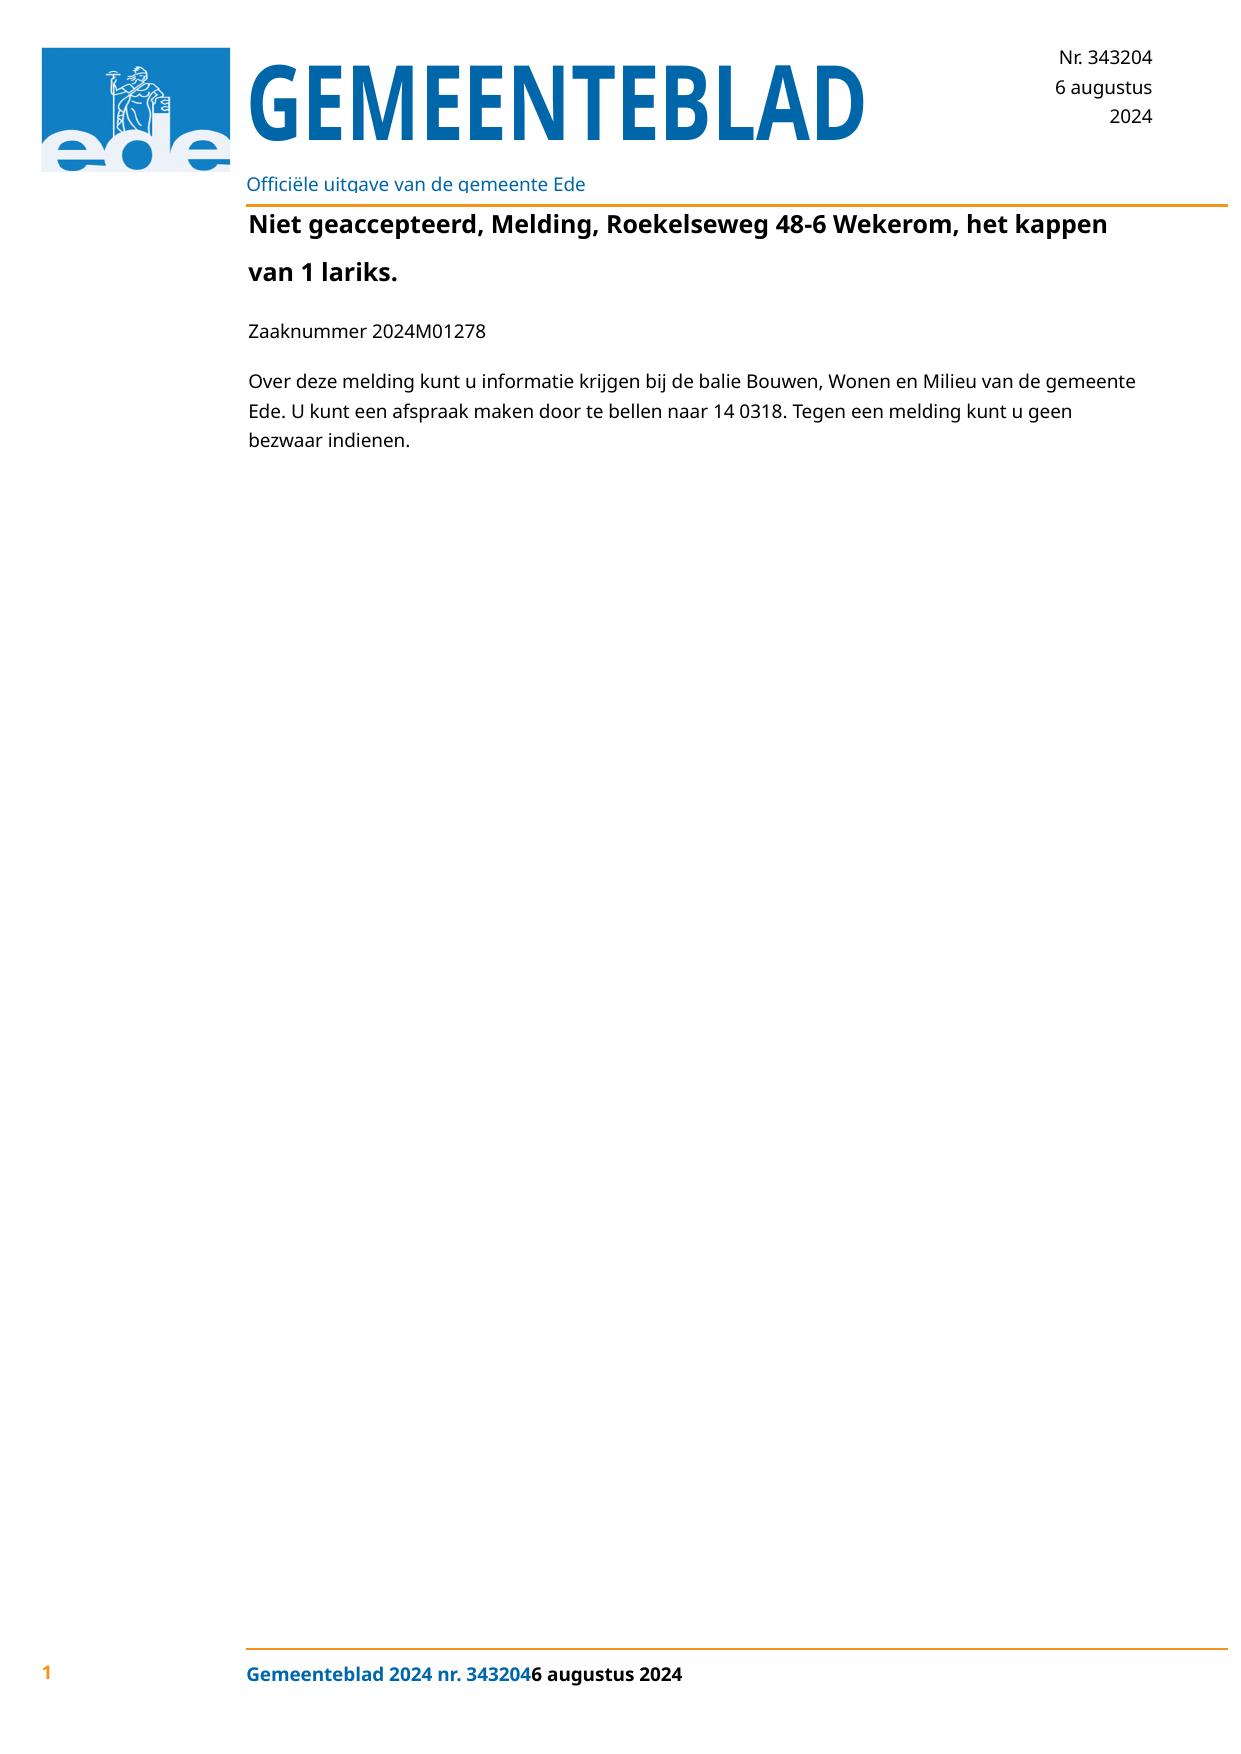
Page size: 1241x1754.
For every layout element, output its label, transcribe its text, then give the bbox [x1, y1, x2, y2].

text Zaaknummer 2024M01278 [248, 318, 1152, 344]
text Over deze melding kunt u informatie krijgen bij de balie Bouwen, Wonen en Milieu van de gemeente Ede. U kunt een afspraak maken door te bellen naar 14 0318. Tegen een melding kunt u geen bezwaar indienen. [248, 368, 1152, 453]
text Niet geaccepteerd, Melding, Roekelseweg 48-6 Wekerom, het kappen van 1 lariks. [248, 207, 1152, 288]
picture [41, 47, 231, 172]
